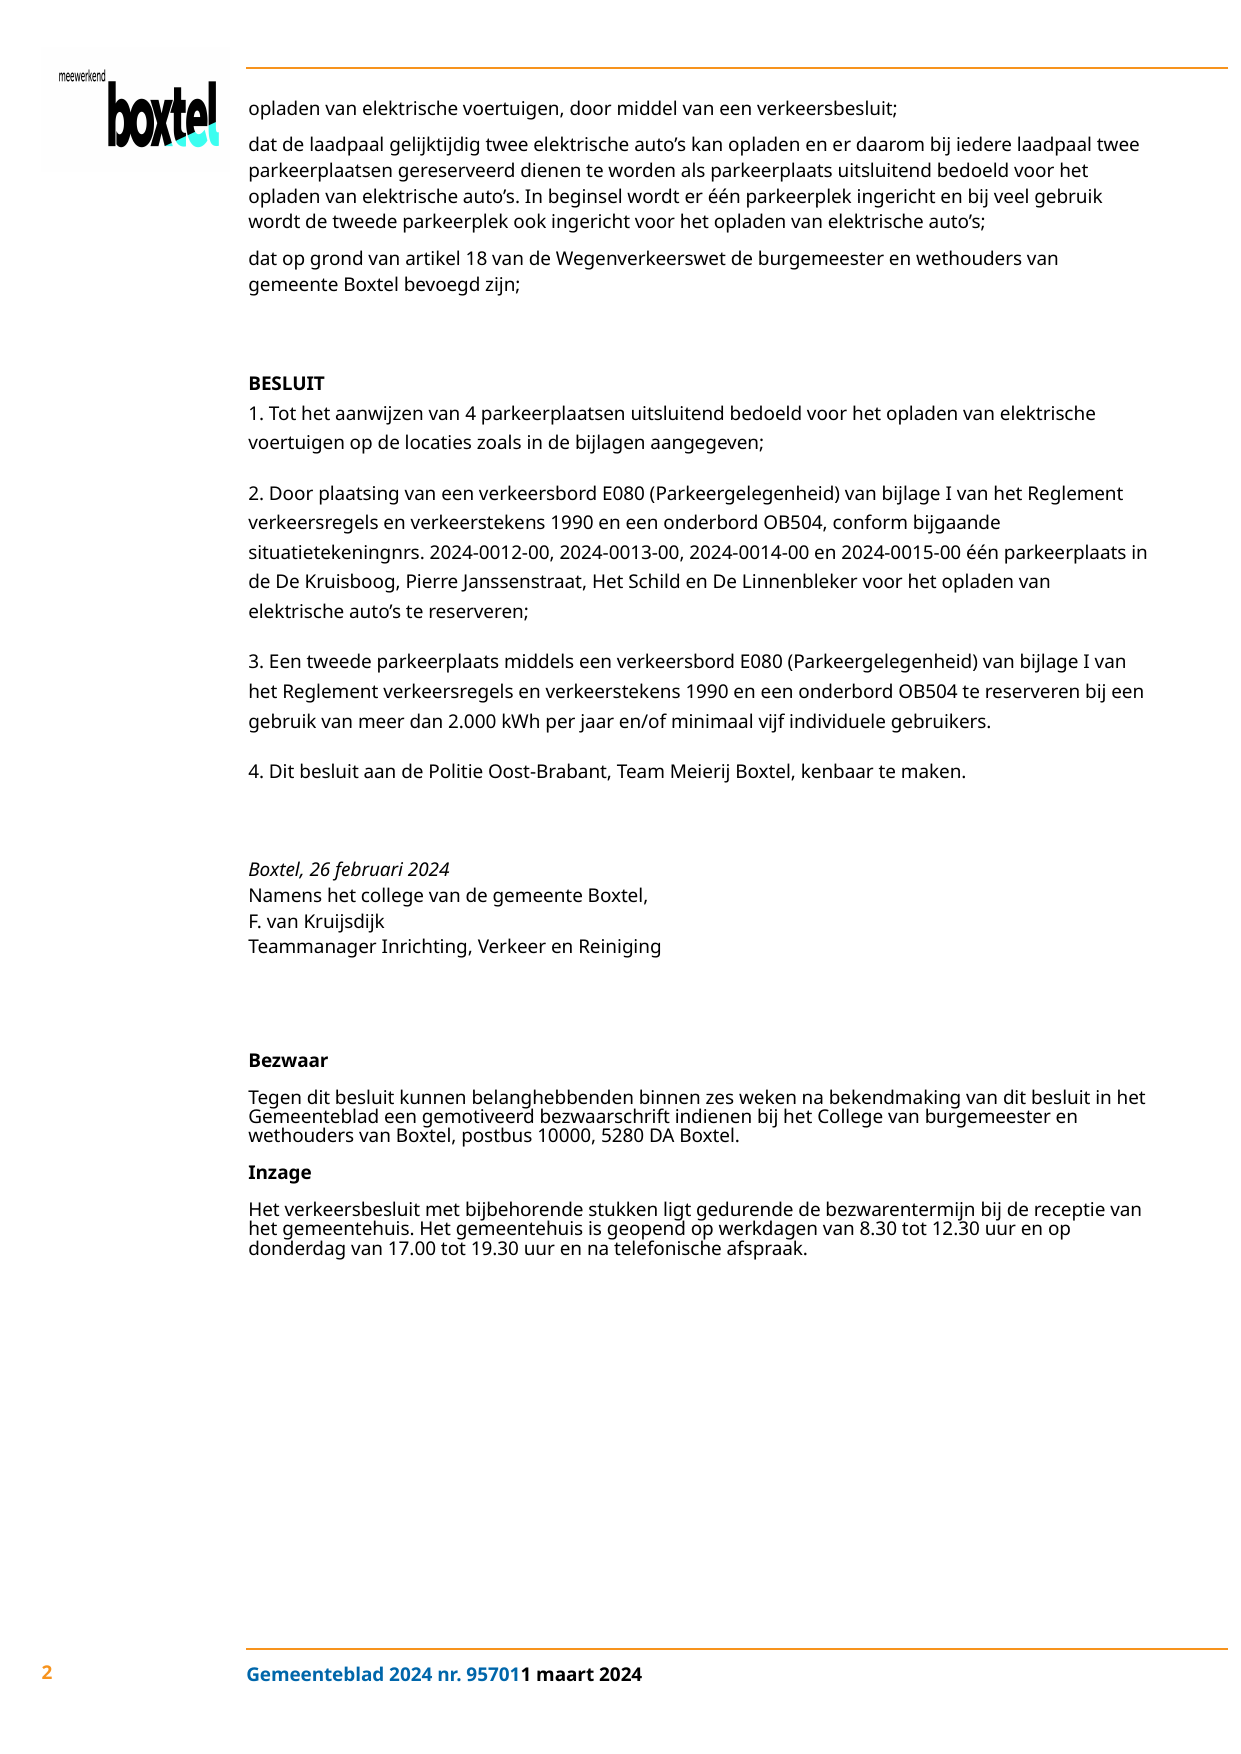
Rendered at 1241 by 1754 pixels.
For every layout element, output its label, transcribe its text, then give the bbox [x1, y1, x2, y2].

text Het verkeersbesluit met bijbehorende stukken ligt gedurende de bezwarentermijn bij de receptie van het gemeentehuis. Het gemeentehuis is geopend op werkdagen van 8.30 tot 12.30 uur en op donderdag van 17.00 tot 19.30 uur en na telefonische afspraak. [248, 1201, 1152, 1259]
text dat de laadpaal gelijktijdig twee elektrische auto’s kan opladen en er daarom bij iedere laadpaal twee parkeerplaatsen gereserveerd dienen te worden als parkeerplaats uitsluitend bedoeld voor het opladen van elektrische auto’s. In beginsel wordt er één parkeerplek ingericht en bij veel gebruik wordt de tweede parkeerplek ook ingericht voor het opladen van elektrische auto’s; [248, 131, 1152, 234]
text Boxtel, 26 februari 2024 [248, 857, 1152, 882]
text BESLUIT [248, 370, 1152, 396]
text F. van Kruijsdijk [248, 908, 1152, 934]
text Tegen dit besluit kunnen belanghebbenden binnen zes weken na bekendmaking van dit besluit in het Gemeenteblad een gemotiveerd bezwaarschrift indienen bij het College van burgemeester en wethouders van Boxtel, postbus 10000, 5280 DA Boxtel. [248, 1089, 1152, 1146]
text Bezwaar [248, 1052, 1152, 1071]
text 3. Een tweede parkeerplaats middels een verkeersbord E080 (Parkeergelegenheid) van bijlage I van het Reglement verkeersregels en verkeerstekens 1990 en een onderbord OB504 te reserveren bij een gebruik van meer dan 2.000 kWh per jaar en/of minimaal vijf individuele gebruikers. [248, 649, 1152, 734]
picture [41, 47, 231, 172]
text 1. Tot het aanwijzen van 4 parkeerplaatsen uitsluitend bedoeld voor het opladen van elektrische voertuigen op de locaties zoals in de bijlagen aangegeven; [248, 400, 1152, 455]
text Inzage [248, 1164, 1152, 1183]
text opladen van elektrische voertuigen, door middel van een verkeersbesluit; [248, 95, 1152, 121]
text 2. Door plaatsing van een verkeersbord E080 (Parkeergelegenheid) van bijlage I van het Reglement verkeersregels en verkeerstekens 1990 en een onderbord OB504, conform bijgaande situatietekeningnrs. 2024-0012-00, 2024-0013-00, 2024-0014-00 en 2024-0015-00 één parkeerplaats in de De Kruisboog, Pierre Janssenstraat, Het Schild en De Linnenbleker voor het opladen van elektrische auto’s te reserveren; [248, 480, 1152, 624]
text dat op grond van artikel 18 van de Wegenverkeerswet de burgemeester en wethouders van gemeente Boxtel bevoegd zijn; [248, 245, 1152, 297]
text Namens het college van de gemeente Boxtel, [248, 882, 1152, 908]
text 4. Dit besluit aan de Politie Oost-Brabant, Team Meierij Boxtel, kenbaar te maken. [248, 758, 1152, 784]
text Teammanager Inrichting, Verkeer en Reiniging [248, 934, 1152, 959]
